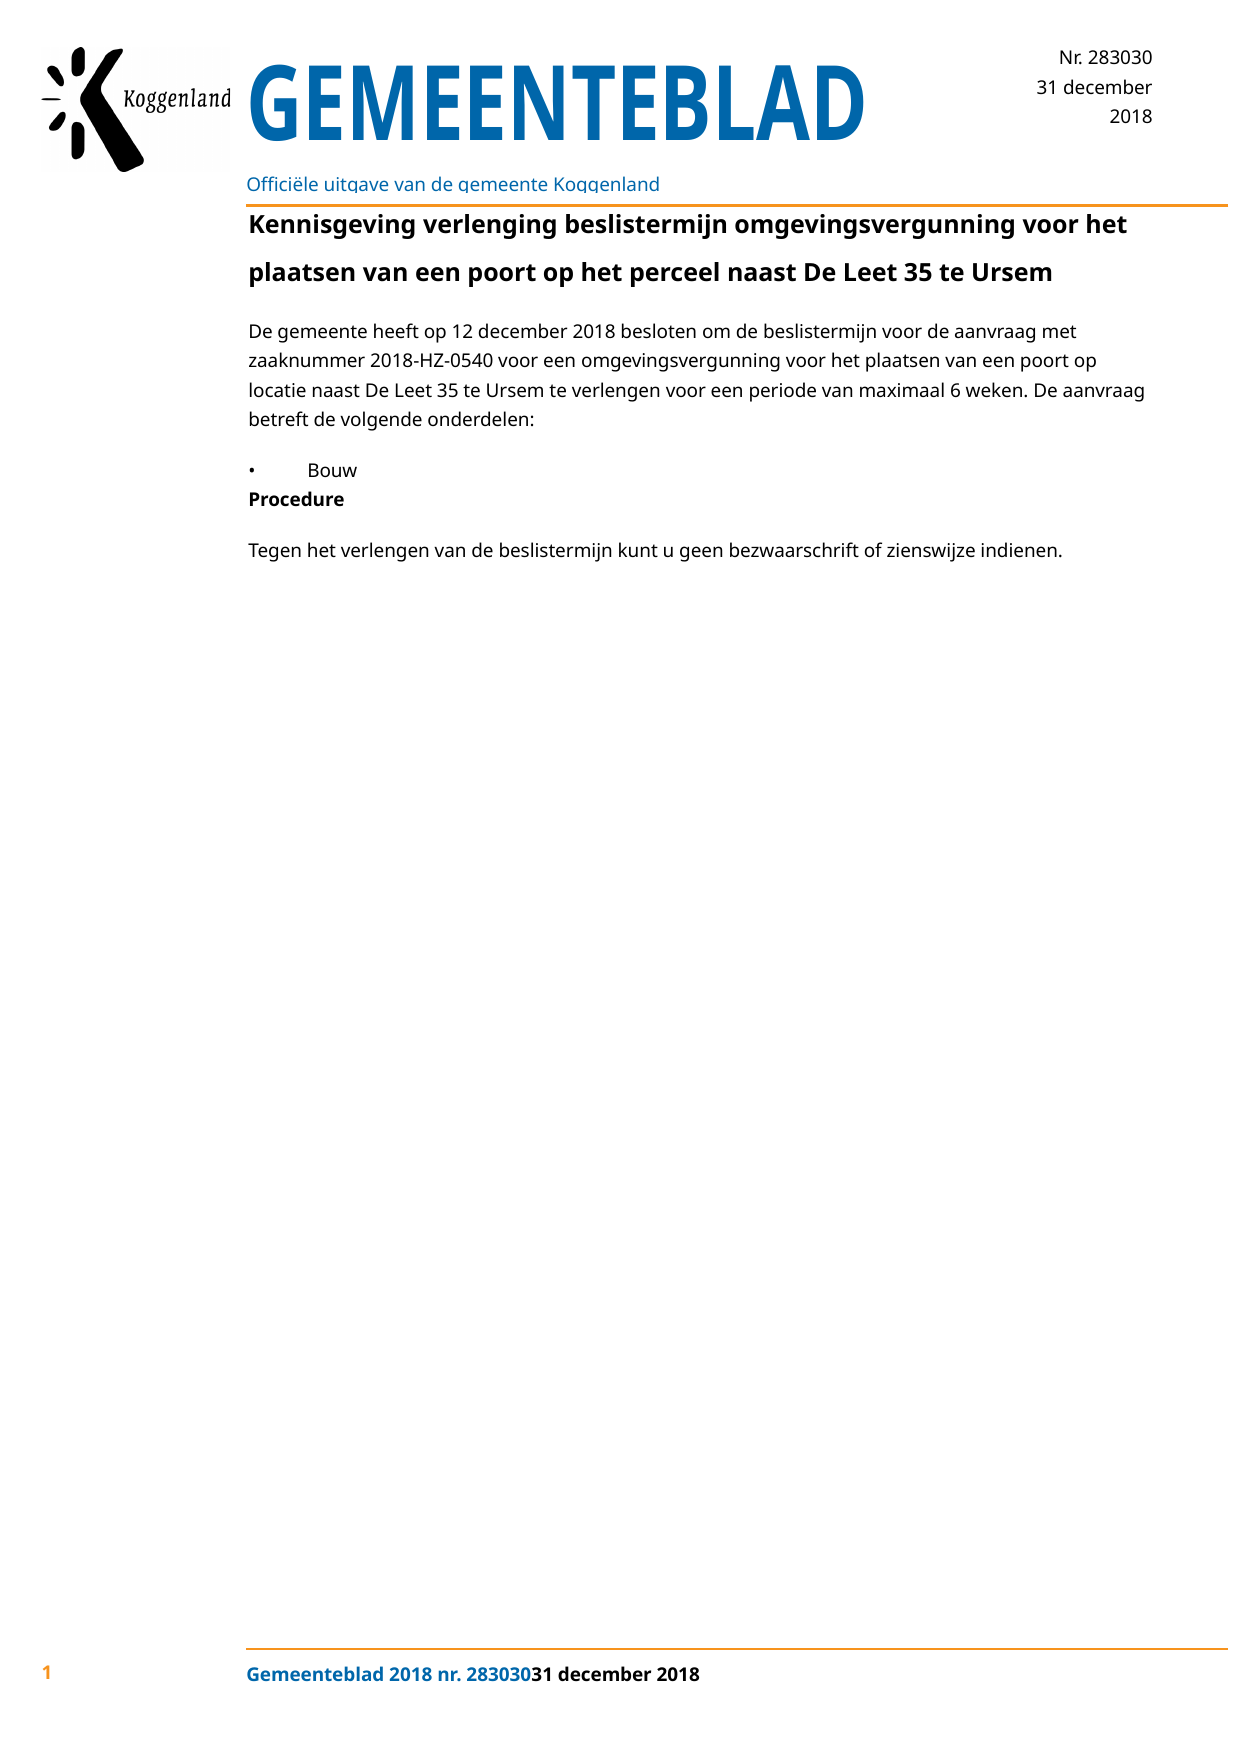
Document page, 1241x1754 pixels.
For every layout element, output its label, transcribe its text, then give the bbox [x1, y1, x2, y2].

picture [41, 47, 231, 172]
text Procedure [248, 487, 1152, 512]
text De gemeente heeft op 12 december 2018 besloten om de beslistermijn voor de aanvraag met zaaknummer 2018-HZ-0540 voor een omgevingsvergunning voor het plaatsen van een poort op locatie naast De Leet 35 te Ursem te verlengen voor een periode van maximaal 6 weken. De aanvraag betreft de volgende onderdelen: [248, 318, 1152, 432]
text Kennisgeving verlenging beslistermijn omgevingsvergunning voor het plaatsen van een poort op het perceel naast De Leet 35 te Ursem [248, 207, 1152, 288]
text Tegen het verlengen van de beslistermijn kunt u geen bezwaarschrift of zienswijze indienen. [248, 537, 1152, 563]
list Bouw [248, 457, 1152, 483]
